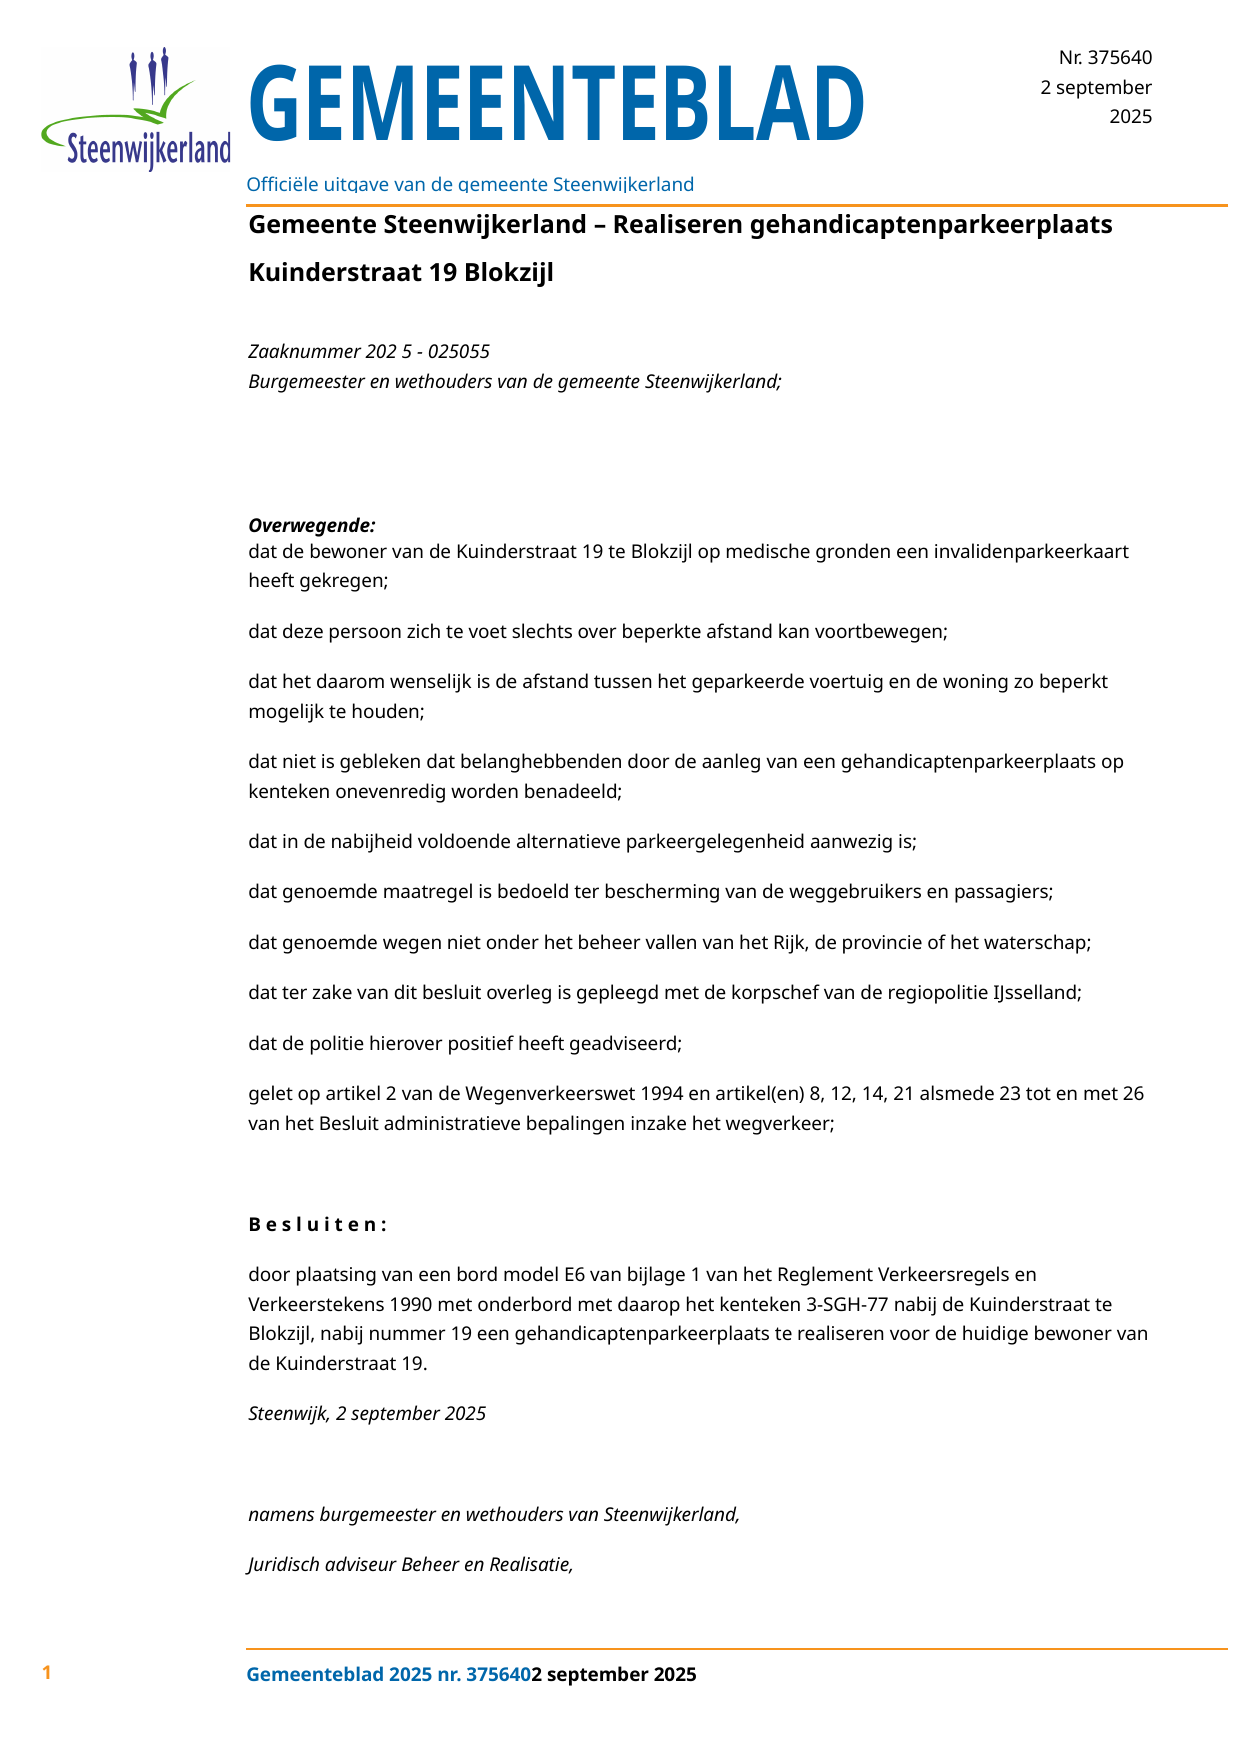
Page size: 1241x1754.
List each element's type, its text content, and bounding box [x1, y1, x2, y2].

text door plaatsing van een bord model E6 van bijlage 1 van het Reglement Verkeersregels en Verkeerstekens 1990 met onderbord met daarop het kenteken 3-SGH-77 nabij de Kuinderstraat te Blokzijl, nabij nummer 19 een gehandicaptenparkeerplaats te realiseren voor de huidige bewoner van de Kuinderstraat 19. [248, 1261, 1152, 1376]
text B e s l u i t e n : [248, 1211, 1152, 1237]
text Juridisch adviseur Beheer en Realisatie, [248, 1552, 1152, 1577]
text Overwegende: [248, 512, 1152, 538]
text dat niet is gebleken dat belanghebbenden door de aanleg van een gehandicaptenparkeerplaats op kenteken onevenredig worden benadeeld; [248, 748, 1152, 804]
text namens burgemeester en wethouders van Steenwijkerland, [248, 1501, 1152, 1527]
text Burgemeester en wethouders van de gemeente Steenwijkerland; [248, 368, 1152, 394]
picture [41, 47, 231, 172]
text dat de bewoner van de Kuinderstraat 19 te Blokzijl op medische gronden een invalidenparkeerkaart heeft gekregen; [248, 538, 1152, 593]
text dat in de nabijheid voldoende alternatieve parkeergelegenheid aanwezig is; [248, 828, 1152, 854]
text dat het daarom wenselijk is de afstand tussen het geparkeerde voertuig en de woning zo beperkt mogelijk te houden; [248, 668, 1152, 724]
text dat deze persoon zich te voet slechts over beperkte afstand kan voortbewegen; [248, 618, 1152, 644]
text dat ter zake van dit besluit overleg is gepleegd met de korpschef van de regiopolitie IJsselland; [248, 979, 1152, 1005]
text gelet op artikel 2 van de Wegenverkeerswet 1994 en artikel(en) 8, 12, 14, 21 alsmede 23 tot en met 26 van het Besluit administratieve bepalingen inzake het wegverkeer; [248, 1080, 1152, 1136]
text dat genoemde maatregel is bedoeld ter bescherming van de weggebruikers en passagiers; [248, 879, 1152, 904]
text Zaaknummer 202 5 - 025055 [248, 339, 1152, 364]
text dat genoemde wegen niet onder het beheer vallen van het Rijk, de provincie of het waterschap; [248, 929, 1152, 955]
text Steenwijk, 2 september 2025 [248, 1400, 1152, 1426]
text Gemeente Steenwijkerland – Realiseren gehandicaptenparkeerplaats Kuinderstraat 19 Blokzijl [248, 207, 1152, 288]
text dat de politie hierover positief heeft geadviseerd; [248, 1030, 1152, 1056]
